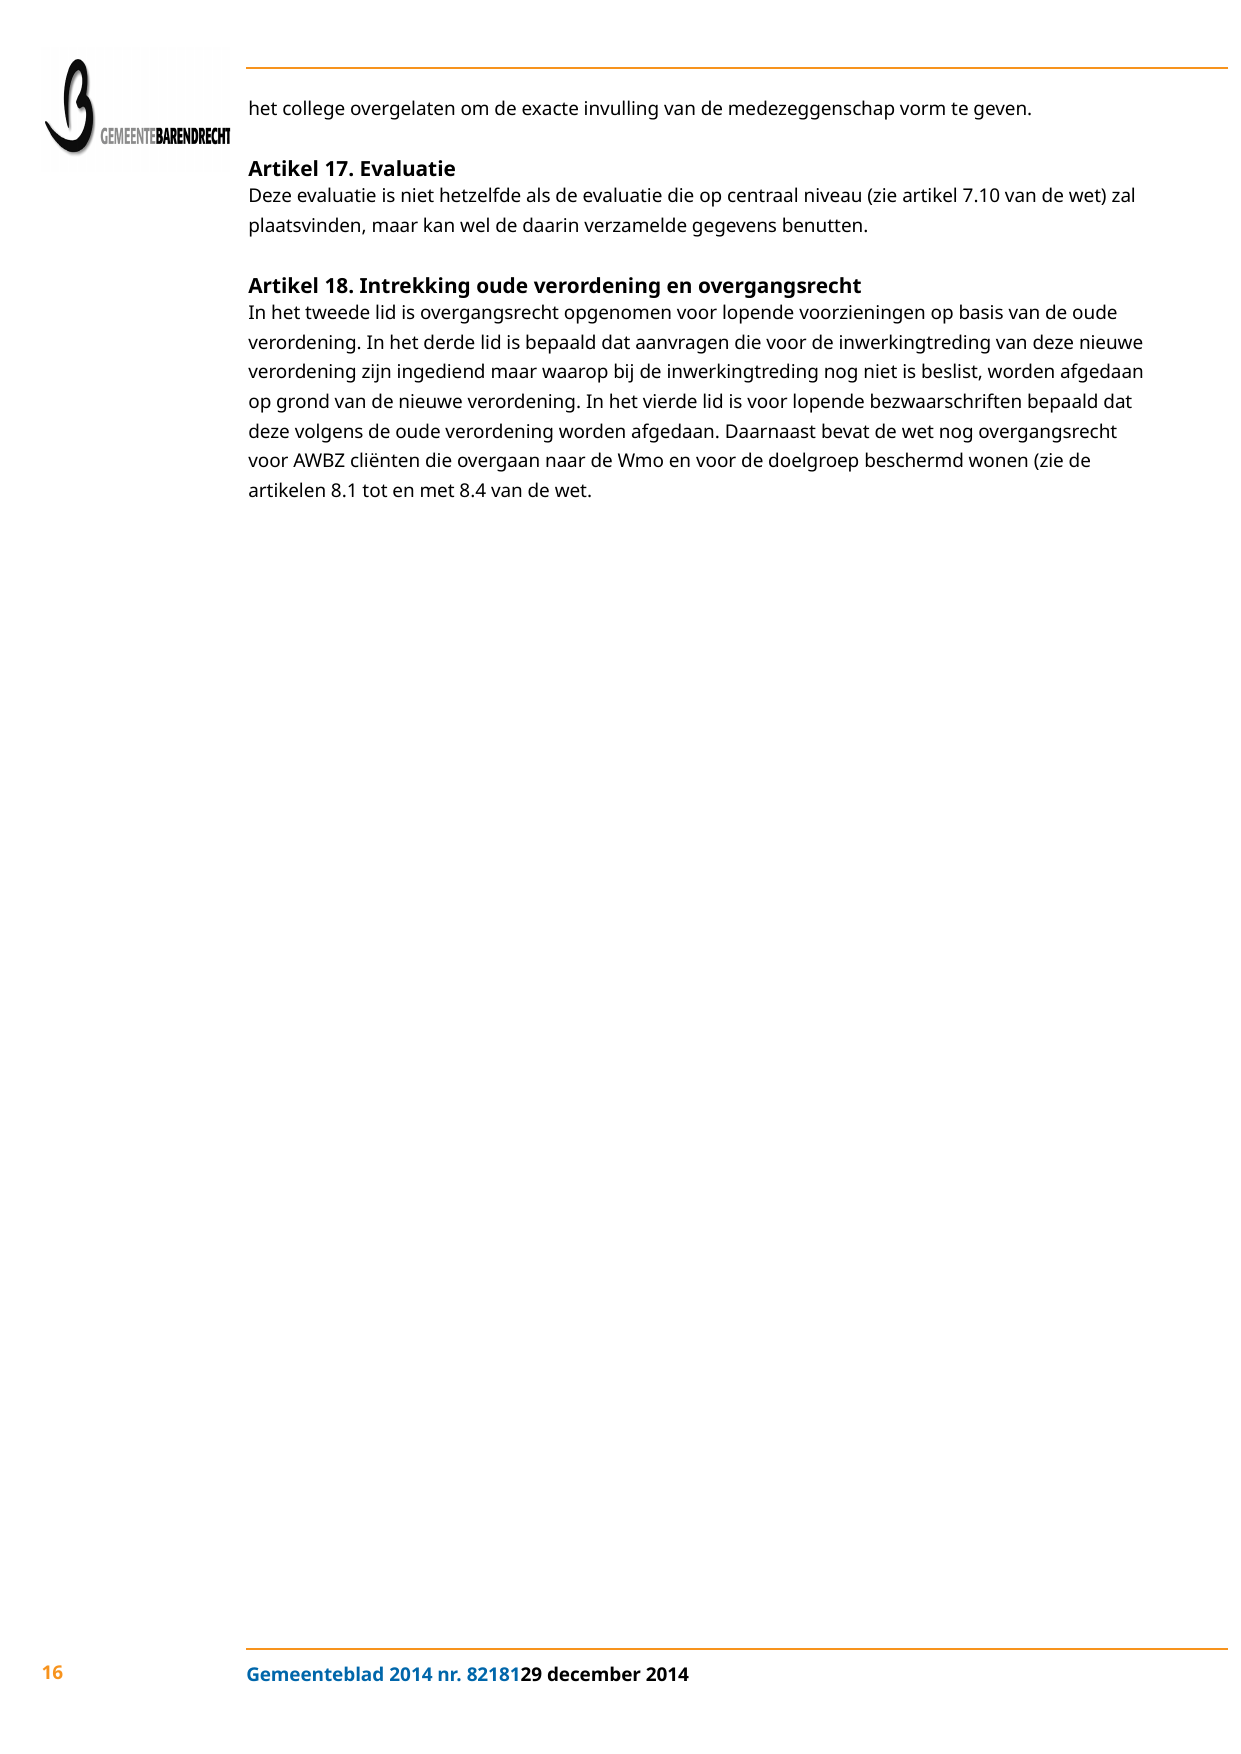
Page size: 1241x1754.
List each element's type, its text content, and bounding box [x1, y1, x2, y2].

text Artikel 18. Intrekking oude verordening en overgangsrecht [248, 271, 1152, 299]
text Deze evaluatie is niet hetzelfde als de evaluatie die op centraal niveau (zie artikel 7.10 van de wet) zal plaatsvinden, maar kan wel de daarin verzamelde gegevens benutten. [248, 182, 1152, 238]
text In het tweede lid is overgangsrecht opgenomen voor lopende voorzieningen op basis van de oude verordening. In het derde lid is bepaald dat aanvragen die voor de inwerkingtreding van deze nieuwe verordening zijn ingediend maar waarop bij de inwerkingtreding nog niet is beslist, worden afgedaan op grond van de nieuwe verordening. In het vierde lid is voor lopende bezwaarschriften bepaald dat deze volgens de oude verordening worden afgedaan. Daarnaast bevat de wet nog overgangsrecht voor AWBZ cliënten die overgaan naar de Wmo en voor de doelgroep beschermd wonen (zie de artikelen 8.1 tot en met 8.4 van de wet. [248, 299, 1152, 503]
picture [41, 47, 231, 172]
text het college overgelaten om de exacte invulling van de medezeggenschap vorm te geven. [248, 95, 1152, 121]
text Artikel 17. Evaluatie [248, 154, 1152, 182]
